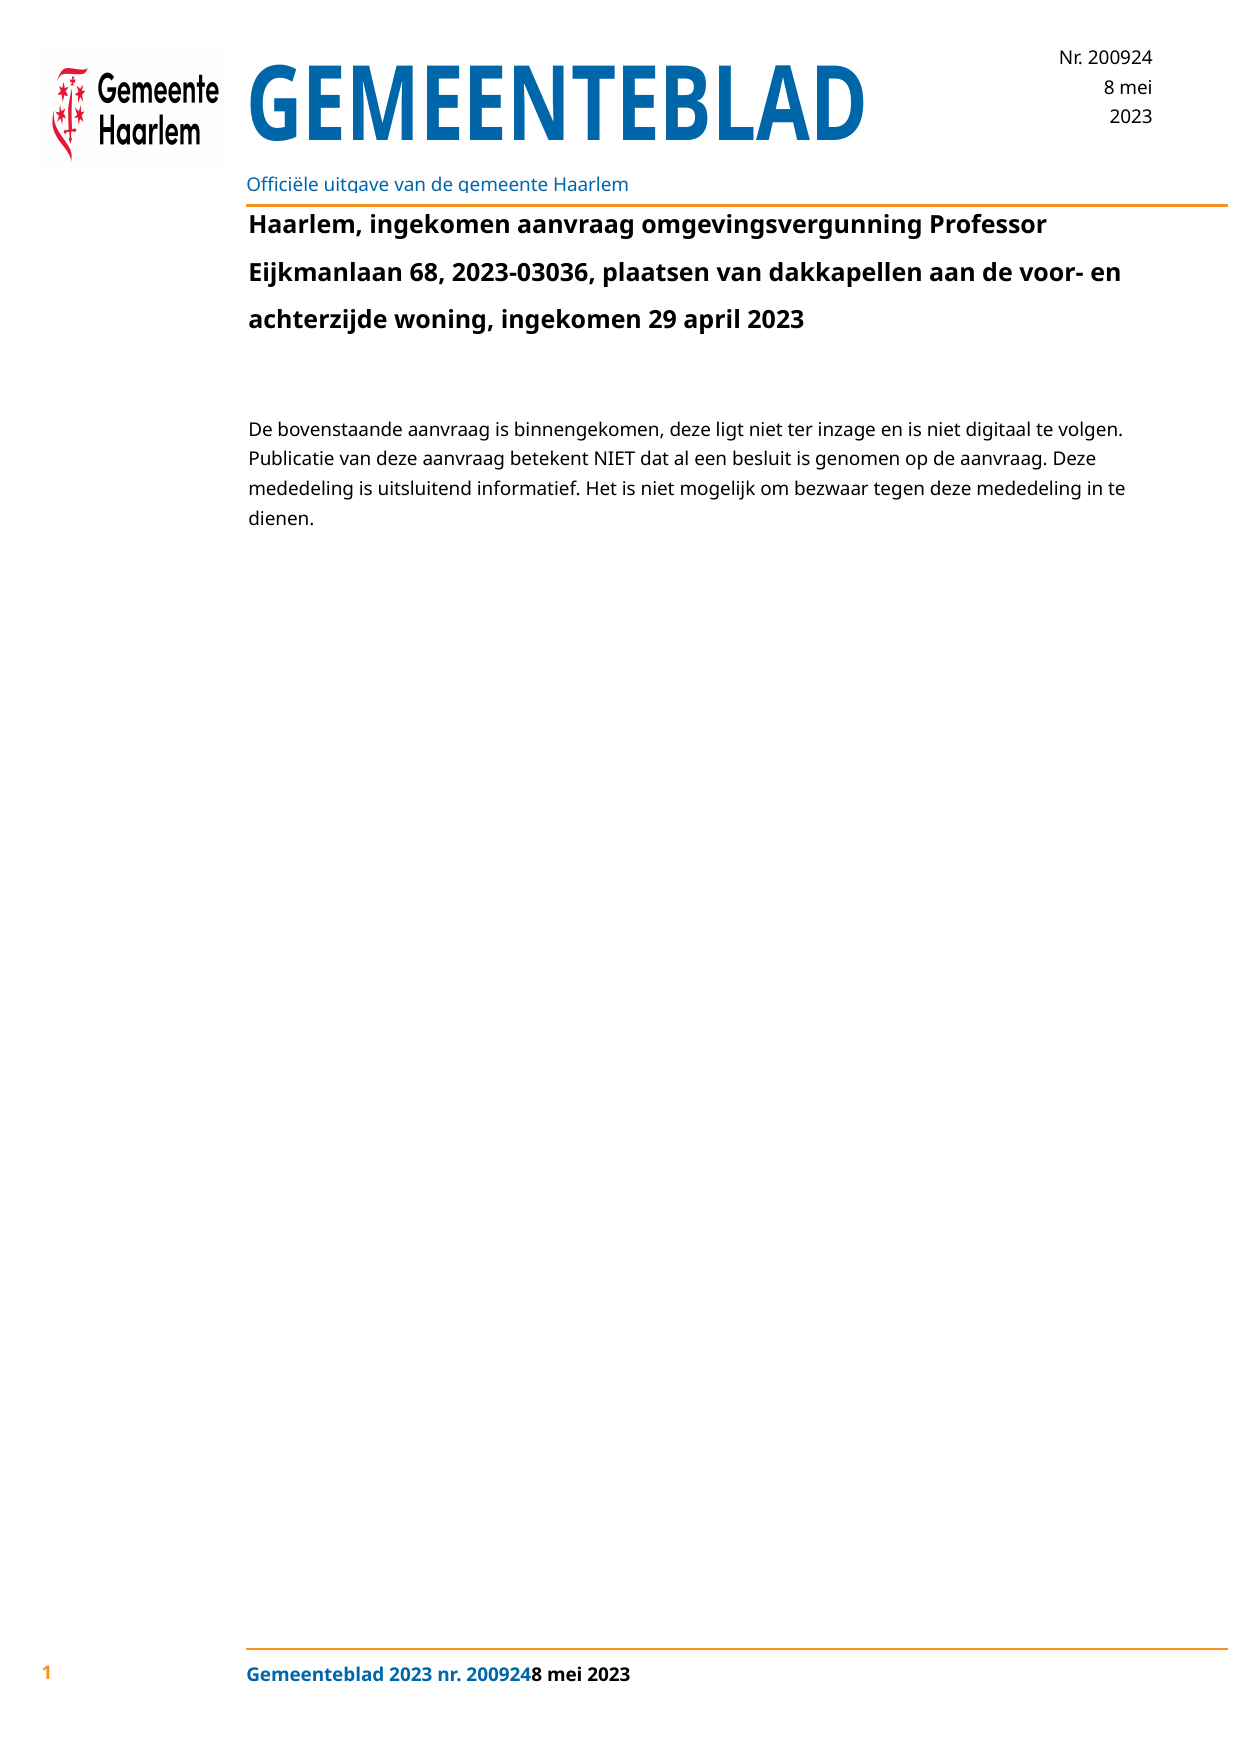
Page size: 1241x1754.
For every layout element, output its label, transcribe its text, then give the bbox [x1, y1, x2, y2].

text Haarlem, ingekomen aanvraag omgevingsvergunning Professor Eijkmanlaan 68, 2023-03036, plaatsen van dakkapellen aan de voor- en achterzijde woning, ingekomen 29 april 2023 [248, 207, 1152, 336]
text De bovenstaande aanvraag is binnengekomen, deze ligt niet ter inzage en is niet digitaal te volgen. Publicatie van deze aanvraag betekent NIET dat al een besluit is genomen op de aanvraag. Deze mededeling is uitsluitend informatief. Het is niet mogelijk om bezwaar tegen deze mededeling in te dienen. [248, 416, 1152, 530]
picture [41, 47, 231, 172]
